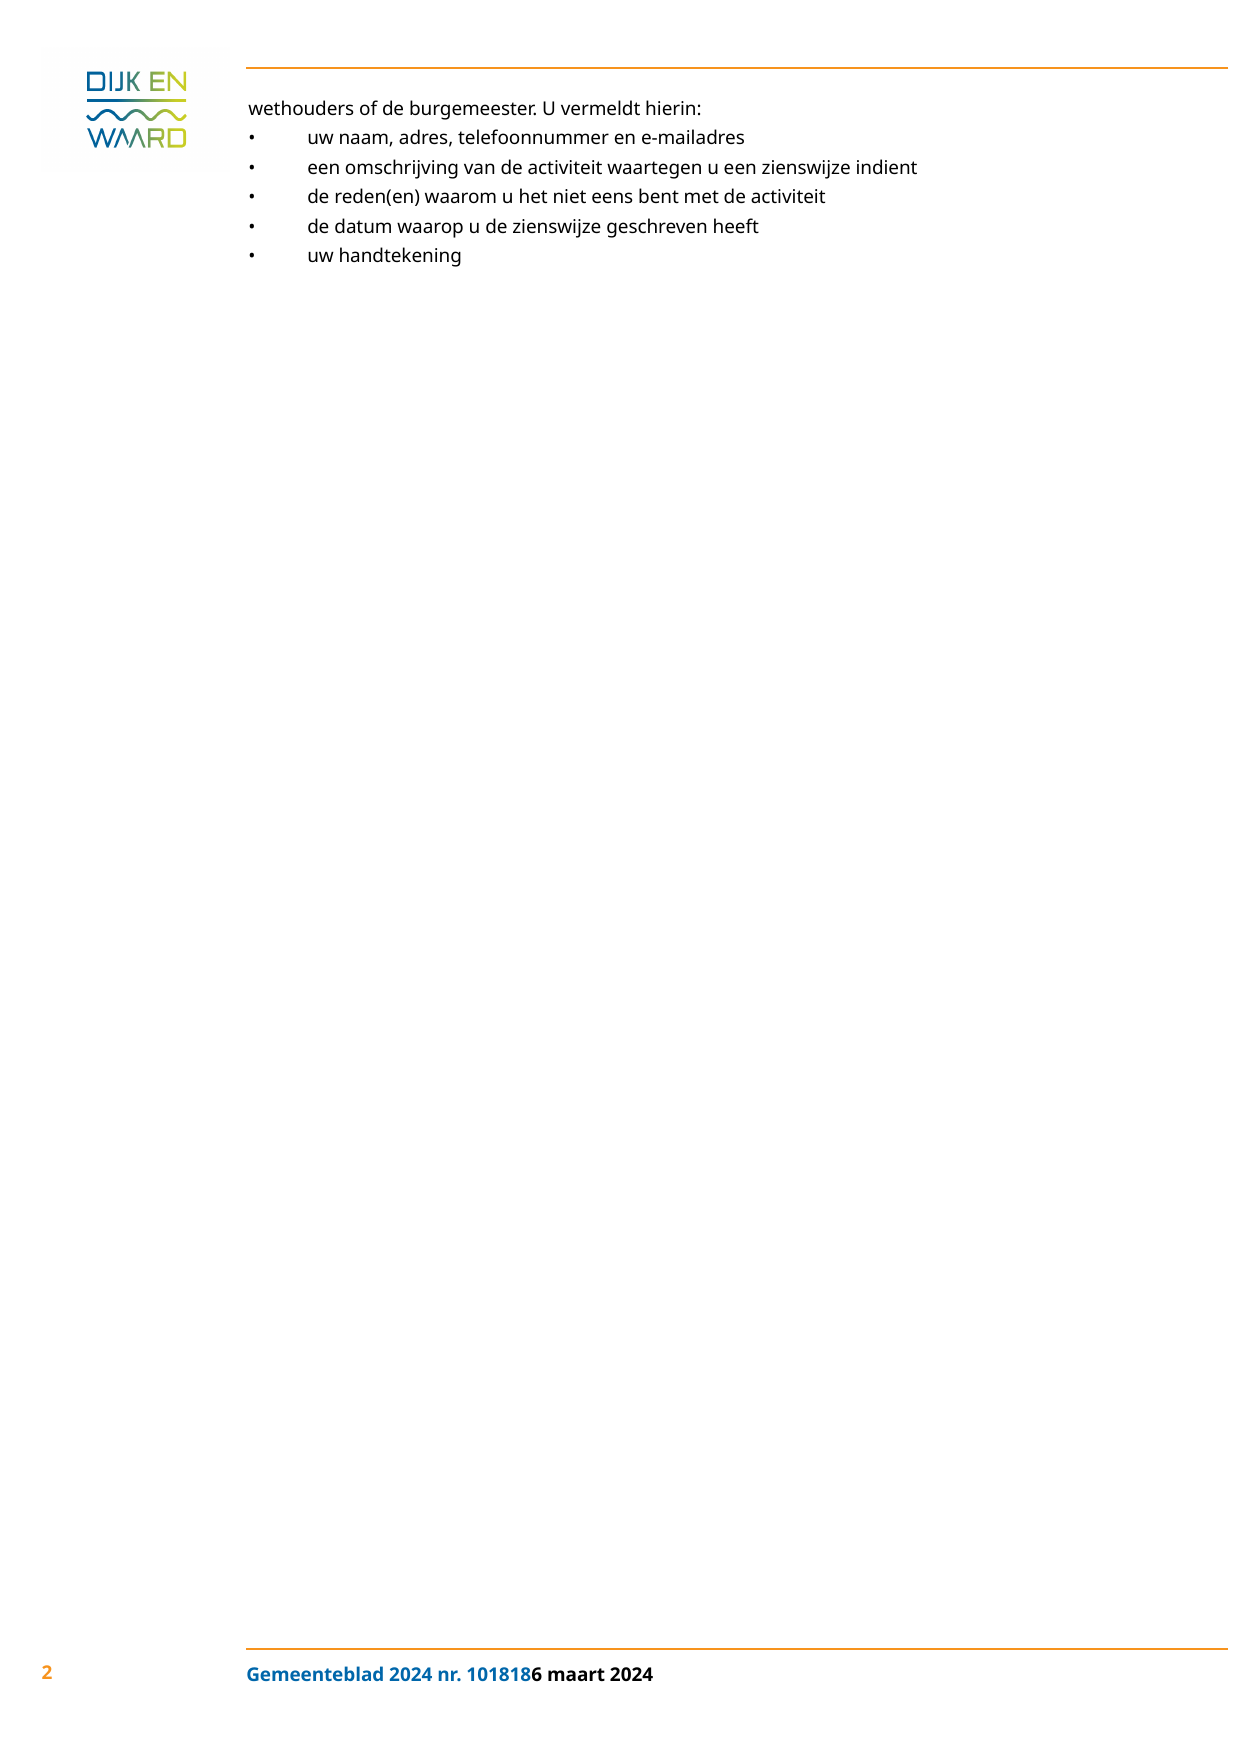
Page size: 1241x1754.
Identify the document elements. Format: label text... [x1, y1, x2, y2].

list de datum waarop u de zienswijze geschreven heeft [248, 213, 1152, 239]
list uw handtekening [248, 243, 1152, 268]
list een omschrijving van de activiteit waartegen u een zienswijze indient [248, 154, 1152, 180]
list uw naam, adres, telefoonnummer en e-mailadres [248, 124, 1152, 150]
text wethouders of de burgemeester. U vermeldt hierin: [248, 95, 1152, 121]
list de reden(en) waarom u het niet eens bent met de activiteit [248, 183, 1152, 209]
picture [41, 47, 231, 172]
